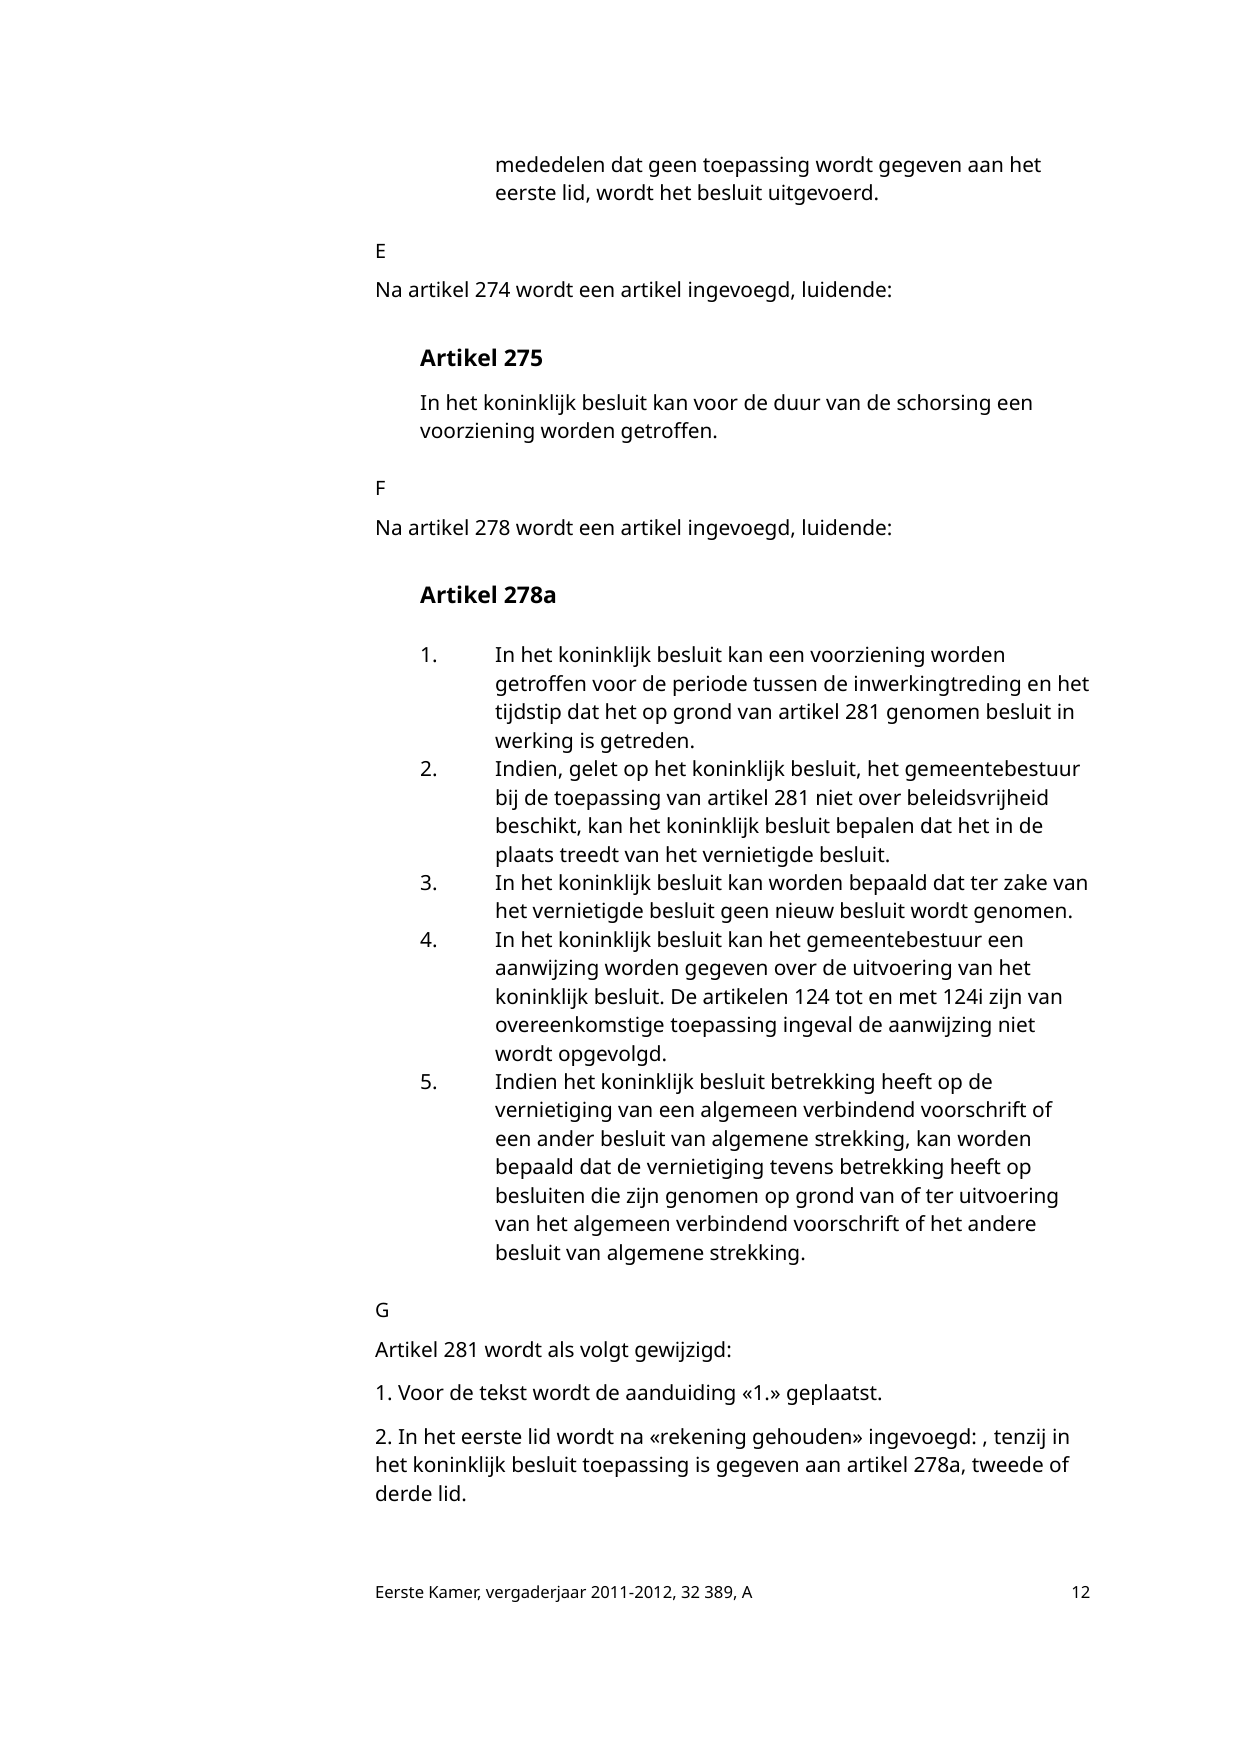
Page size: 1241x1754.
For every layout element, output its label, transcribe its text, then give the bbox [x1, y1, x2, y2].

text G [375, 1296, 1090, 1323]
text Artikel 281 wordt als volgt gewijzigd: [375, 1335, 1090, 1363]
text In het koninklijk besluit kan voor de duur van de schorsing een voorziening worden getroffen. [420, 388, 1090, 445]
list mededelen dat geen toepassing wordt gegeven aan het eerste lid, wordt het besluit uitgevoerd. [420, 150, 1090, 207]
subtitle Artikel 275 [420, 342, 1090, 373]
text 1. Voor de tekst wordt de aanduiding «1.» geplaatst. [375, 1378, 1090, 1407]
text F [375, 475, 1090, 502]
list Indien het koninklijk besluit betrekking heeft op de vernietiging van een algemeen verbindend voorschrift of een ander besluit van algemene strekking, kan worden bepaald dat de vernietiging tevens betrekking heeft op besluiten die zijn genomen op grond van of ter uitvoering van het algemeen verbindend voorschrift of het andere besluit van algemene strekking. [420, 1067, 1090, 1266]
text E [375, 237, 1090, 264]
text Na artikel 278 wordt een artikel ingevoegd, luidende: [375, 513, 1090, 542]
list In het koninklijk besluit kan worden bepaald dat ter zake van het vernietigde besluit geen nieuw besluit wordt genomen. [420, 868, 1090, 925]
text Na artikel 274 wordt een artikel ingevoegd, luidende: [375, 276, 1090, 304]
list In het koninklijk besluit kan het gemeentebestuur een aanwijzing worden gegeven over de uitvoering van het koninklijk besluit. De artikelen 124 tot en met 124i zijn van overeenkomstige toepassing ingeval de aanwijzing niet wordt opgevolgd. [420, 925, 1090, 1067]
list Indien, gelet op het koninklijk besluit, het gemeentebestuur bij de toepassing van artikel 281 niet over beleidsvrijheid beschikt, kan het koninklijk besluit bepalen dat het in de plaats treedt van het vernietigde besluit. [420, 754, 1090, 868]
subtitle Artikel 278a [420, 579, 1090, 611]
list In het koninklijk besluit kan een voorziening worden getroffen voor de periode tussen de inwerkingtreding en het tijdstip dat het op grond van artikel 281 genomen besluit in werking is getreden. [420, 641, 1090, 754]
text 2. In het eerste lid wordt na «rekening gehouden» ingevoegd: , tenzij in het koninklijk besluit toepassing is gegeven aan artikel 278a, tweede of derde lid. [375, 1422, 1090, 1507]
